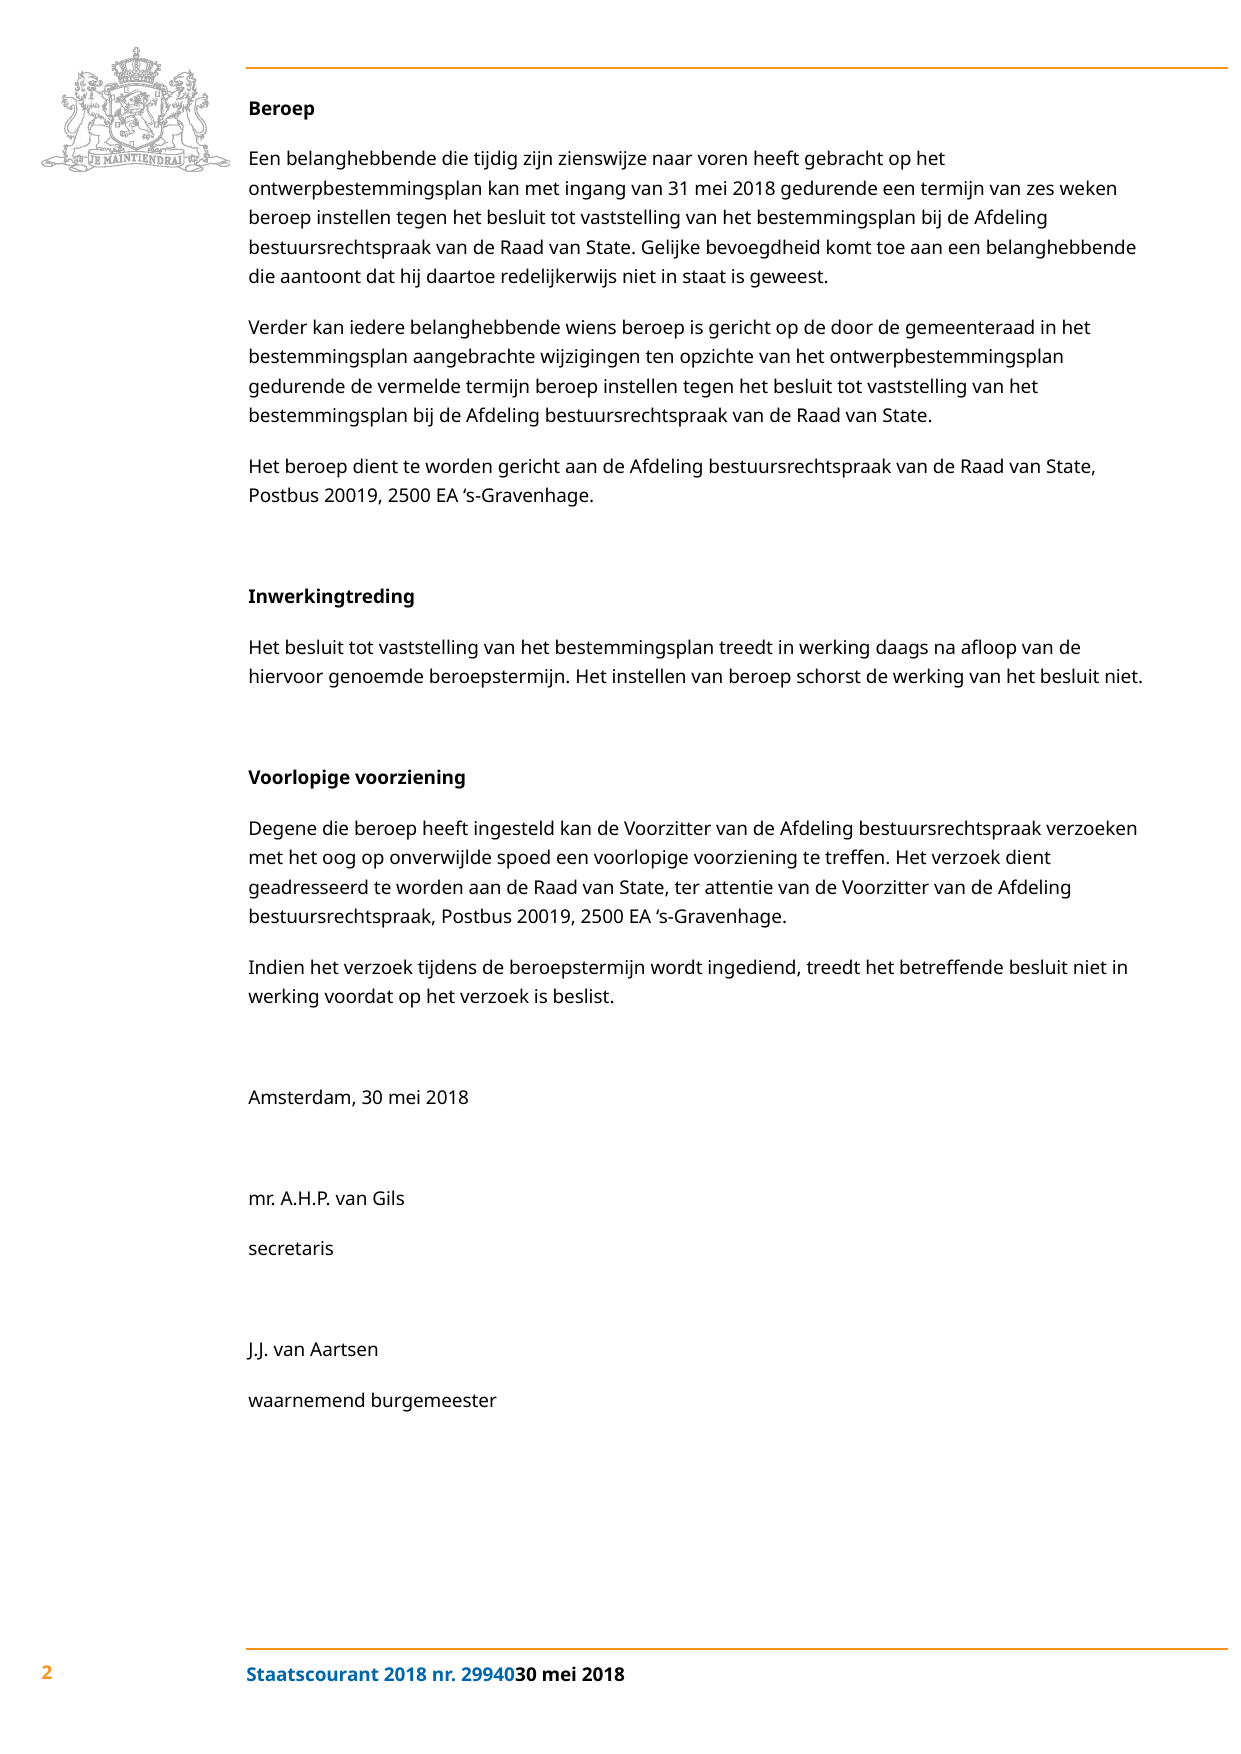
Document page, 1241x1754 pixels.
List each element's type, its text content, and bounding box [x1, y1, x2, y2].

picture [41, 47, 231, 172]
text Indien het verzoek tijdens de beroepstermijn wordt ingediend, treedt het betreffende besluit niet in werking voordat op het verzoek is beslist. [248, 954, 1152, 1009]
text Amsterdam, 30 mei 2018 [248, 1084, 1152, 1110]
text J.J. van Aartsen [248, 1336, 1152, 1362]
text Het besluit tot vaststelling van het bestemmingsplan treedt in werking daags na afloop van de hiervoor genoemde beroepstermijn. Het instellen van beroep schorst de werking van het besluit niet. [248, 634, 1152, 689]
text Voorlopige voorziening [248, 764, 1152, 790]
text secretaris [248, 1236, 1152, 1261]
text mr. A.H.P. van Gils [248, 1185, 1152, 1211]
text Verder kan iedere belanghebbende wiens beroep is gericht op de door de gemeenteraad in het bestemmingsplan aangebrachte wijzigingen ten opzichte van het ontwerpbestemmingsplan gedurende de vermelde termijn beroep instellen tegen het besluit tot vaststelling van het bestemmingsplan bij de Afdeling bestuursrechtspraak van de Raad van State. [248, 314, 1152, 428]
text waarnemend burgemeester [248, 1387, 1152, 1413]
text Beroep [248, 95, 1152, 121]
text Degene die beroep heeft ingesteld kan de Voorzitter van de Afdeling bestuursrechtspraak verzoeken met het oog op onverwijlde spoed een voorlopige voorziening te treffen. Het verzoek dient geadresseerd te worden aan de Raad van State, ter attentie van de Voorzitter van de Afdeling bestuursrechtspraak, Postbus 20019, 2500 EA ‘s-Gravenhage. [248, 815, 1152, 929]
text Het beroep dient te worden gericht aan de Afdeling bestuursrechtspraak van de Raad van State, Postbus 20019, 2500 EA ‘s-Gravenhage. [248, 453, 1152, 508]
text Inwerkingtreding [248, 583, 1152, 609]
text Een belanghebbende die tijdig zijn zienswijze naar voren heeft gebracht op het ontwerpbestemmingsplan kan met ingang van 31 mei 2018 gedurende een termijn van zes weken beroep instellen tegen het besluit tot vaststelling van het bestemmingsplan bij de Afdeling bestuursrechtspraak van de Raad van State. Gelijke bevoegdheid komt toe aan een belanghebbende die aantoont dat hij daartoe redelijkerwijs niet in staat is geweest. [248, 145, 1152, 289]
